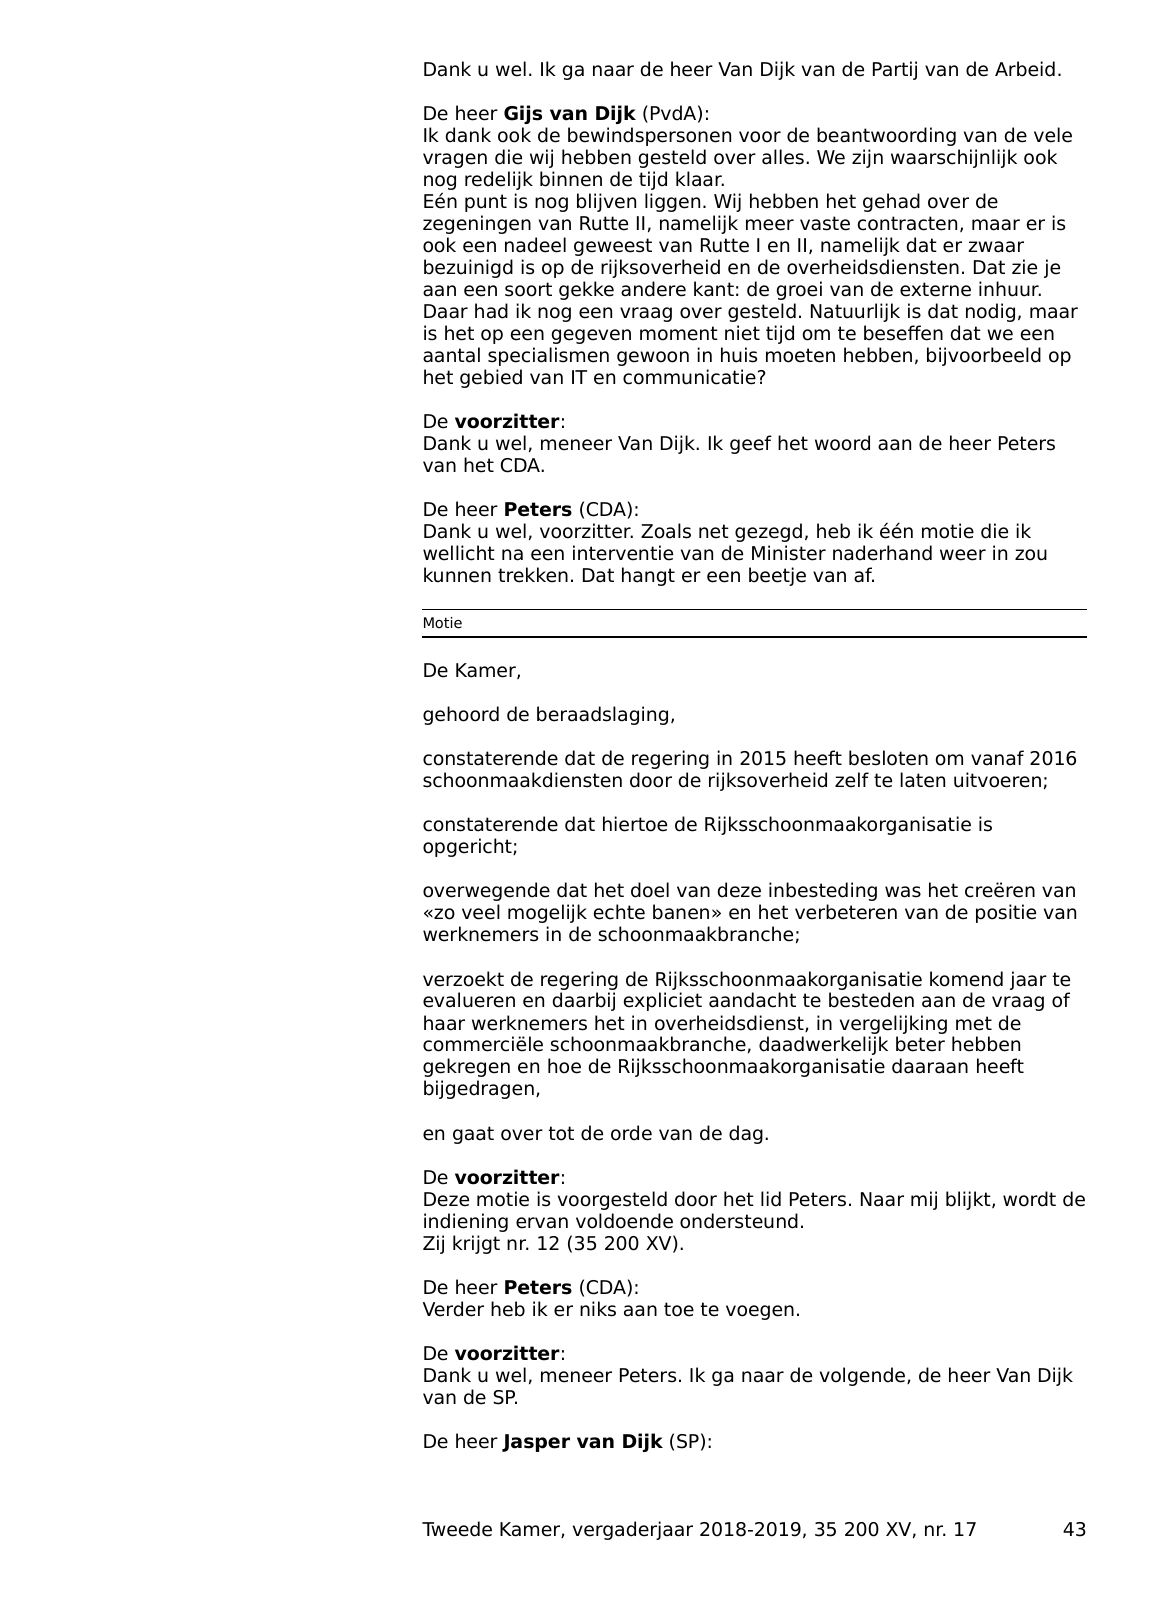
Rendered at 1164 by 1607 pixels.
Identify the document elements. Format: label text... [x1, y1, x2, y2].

text gehoord de beraadslaging, [422, 704, 1087, 726]
text De heer Peters (CDA): [422, 1277, 1087, 1299]
table_header Motie [422, 610, 1087, 636]
text verzoekt de regering de Rijksschoonmaakorganisatie komend jaar te evalueren en daarbij expliciet aandacht te besteden aan de vraag of haar werknemers het in overheidsdienst, in vergelijking met de commerciële schoonmaakbranche, daadwerkelijk beter hebben gekregen en hoe de Rijksschoonmaakorganisatie daaraan heeft bijgedragen, [422, 968, 1087, 1100]
text Verder heb ik er niks aan toe te voegen. [422, 1299, 1087, 1321]
text en gaat over tot de orde van de dag. [422, 1122, 1087, 1144]
text Dank u wel, voorzitter. Zoals net gezegd, heb ik één motie die ik wellicht na een interventie van de Minister naderhand weer in zou kunnen trekken. Dat hangt er een beetje van af. [422, 521, 1087, 587]
text De voorzitter: [422, 1343, 1087, 1365]
text De Kamer, [422, 660, 1087, 682]
text De voorzitter: [422, 1167, 1087, 1189]
text Deze motie is voorgesteld door het lid Peters. Naar mij blijkt, wordt de indiening ervan voldoende ondersteund. [422, 1189, 1087, 1233]
text De voorzitter: [422, 411, 1087, 433]
text De heer Jasper van Dijk (SP): [422, 1431, 1087, 1453]
text constaterende dat hiertoe de Rijksschoonmaakorganisatie is opgericht; [422, 814, 1087, 858]
text De heer Peters (CDA): [422, 499, 1087, 521]
text Dank u wel, meneer Peters. Ik ga naar de volgende, de heer Van Dijk van de SP. [422, 1365, 1087, 1409]
text overwegende dat het doel van deze inbesteding was het creëren van «zo veel mogelijk echte banen» en het verbeteren van de positie van werknemers in de schoonmaakbranche; [422, 880, 1087, 946]
text constaterende dat de regering in 2015 heeft besloten om vanaf 2016 schoonmaakdiensten door de rijksoverheid zelf te laten uitvoeren; [422, 748, 1087, 792]
text Eén punt is nog blijven liggen. Wij hebben het gehad over de zegeningen van Rutte II, namelijk meer vaste contracten, maar er is ook een nadeel geweest van Rutte I en II, namelijk dat er zwaar bezuinigd is op de rijksoverheid en de overheidsdiensten. Dat zie je aan een soort gekke andere kant: de groei van de externe inhuur. Daar had ik nog een vraag over gesteld. Natuurlijk is dat nodig, maar is het op een gegeven moment niet tijd om te beseffen dat we een aantal specialismen gewoon in huis moeten hebben, bijvoorbeeld op het gebied van IT en communicatie? [422, 191, 1087, 389]
text De heer Gijs van Dijk (PvdA): [422, 103, 1087, 125]
text Dank u wel, meneer Van Dijk. Ik geef het woord aan de heer Peters van het CDA. [422, 433, 1087, 477]
text Dank u wel. Ik ga naar de heer Van Dijk van de Partij van de Arbeid. [422, 59, 1087, 81]
text Zij krijgt nr. 12 (35 200 XV). [422, 1233, 1087, 1254]
text Ik dank ook de bewindspersonen voor de beantwoording van de vele vragen die wij hebben gesteld over alles. We zijn waarschijnlijk ook nog redelijk binnen de tijd klaar. [422, 125, 1087, 191]
